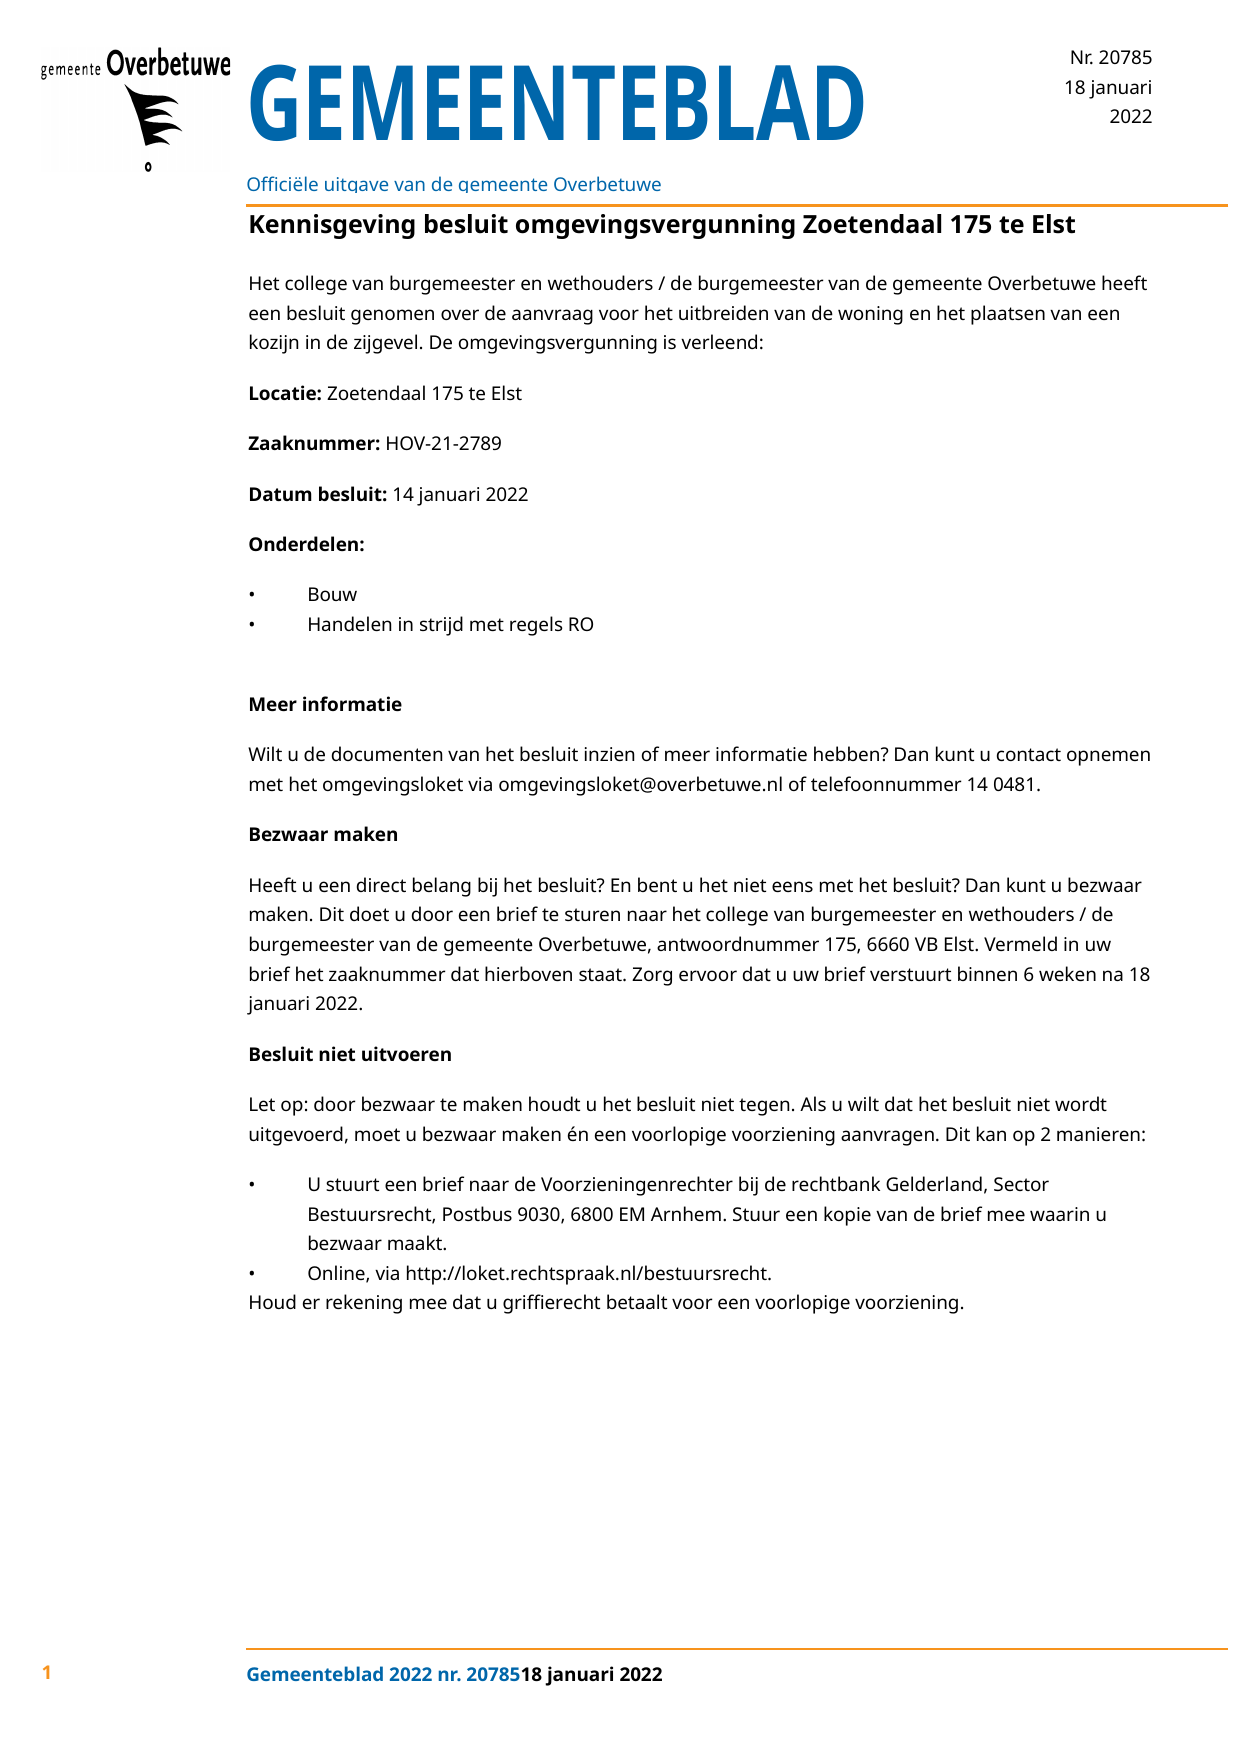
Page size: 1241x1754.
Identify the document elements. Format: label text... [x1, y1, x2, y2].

list Online, via http://loket.rechtspraak.nl/bestuursrecht. [248, 1260, 1152, 1286]
text Meer informatie [248, 691, 1152, 717]
text Kennisgeving besluit omgevingsvergunning Zoetendaal 175 te Elst [248, 207, 1152, 241]
text Locatie: Zoetendaal 175 te Elst [248, 380, 1152, 406]
list Bouw [248, 582, 1152, 607]
text Wilt u de documenten van het besluit inzien of meer informatie hebben? Dan kunt u contact opnemen met het omgevingsloket via omgevingsloket@overbetuwe.nl of telefoonnummer 14 0481. [248, 742, 1152, 797]
text Bezwaar maken [248, 822, 1152, 847]
text Zaaknummer: HOV-21-2789 [248, 430, 1152, 456]
text Onderdelen: [248, 531, 1152, 557]
text Let op: door bezwaar te maken houdt u het besluit niet tegen. Als u wilt dat het besluit niet wordt uitgevoerd, moet u bezwaar maken én een voorlopige voorziening aanvragen. Dit kan op 2 manieren: [248, 1091, 1152, 1146]
list Handelen in strijd met regels RO [248, 611, 1152, 637]
text Datum besluit: 14 januari 2022 [248, 481, 1152, 506]
text Heeft u een direct belang bij het besluit? En bent u het niet eens met het besluit? Dan kunt u bezwaar maken. Dit doet u door een brief te sturen naar het college van burgemeester en wethouders / de burgemeester van de gemeente Overbetuwe, antwoordnummer 175, 6660 VB Elst. Vermeld in uw brief het zaaknummer dat hierboven staat. Zorg ervoor dat u uw brief verstuurt binnen 6 weken na 18 januari 2022. [248, 872, 1152, 1016]
picture [41, 47, 231, 172]
text Houd er rekening mee dat u griffierecht betaalt voor een voorlopige voorziening. [248, 1289, 1152, 1315]
text Besluit niet uitvoeren [248, 1041, 1152, 1066]
text Het college van burgemeester en wethouders / de burgemeester van de gemeente Overbetuwe heeft een besluit genomen over de aanvraag voor het uitbreiden van de woning en het plaatsen van een kozijn in de zijgevel. De omgevingsvergunning is verleend: [248, 270, 1152, 355]
list U stuurt een brief naar de Voorzieningenrechter bij de rechtbank Gelderland, Sector Bestuursrecht, Postbus 9030, 6800 EM Arnhem. Stuur een kopie van de brief mee waarin u bezwaar maakt. [248, 1171, 1152, 1256]
